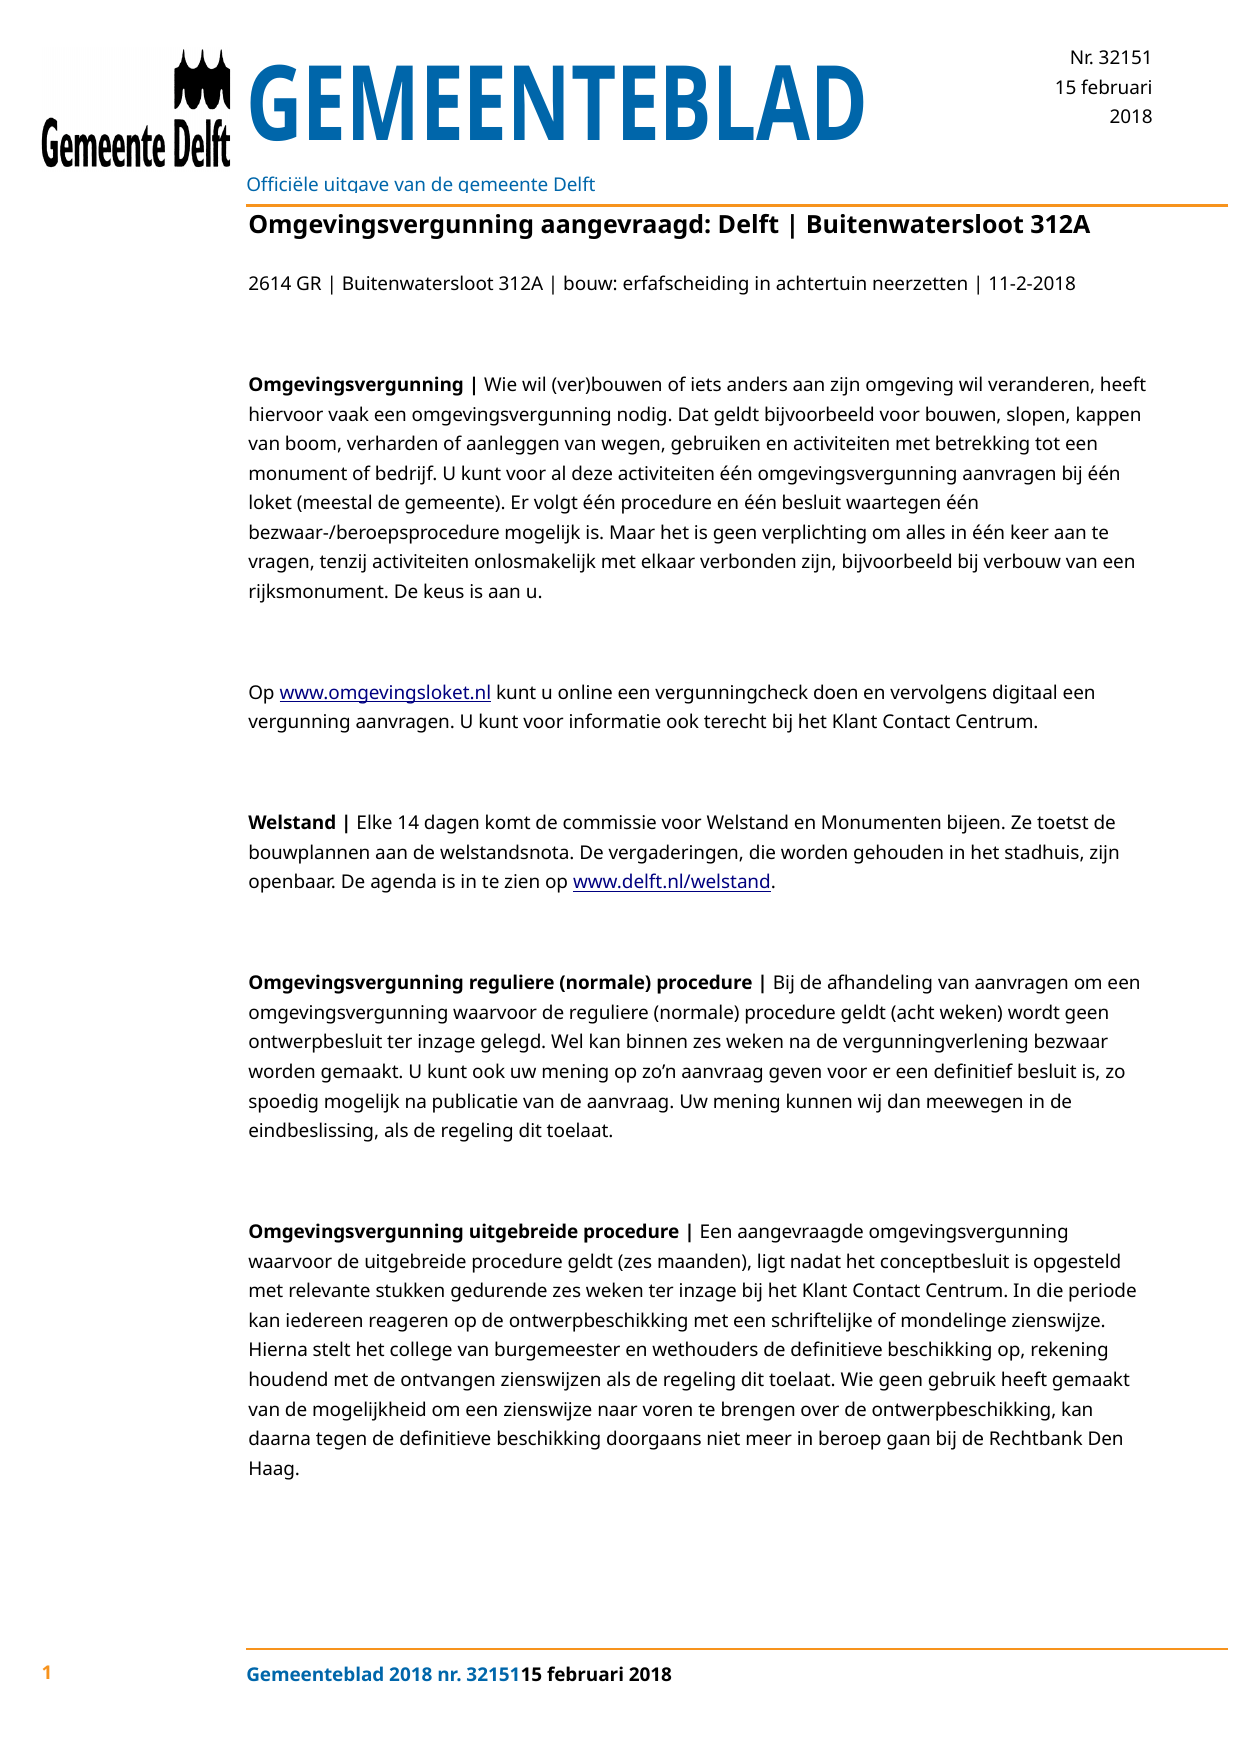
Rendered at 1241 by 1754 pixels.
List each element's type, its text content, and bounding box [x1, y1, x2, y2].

text 2614 GR | Buitenwatersloot 312A | bouw: erfafscheiding in achtertuin neerzetten | 11-2-2018 [248, 270, 1152, 296]
text Op www.omgevingsloket.nl kunt u online een vergunningcheck doen en vervolgens digitaal een vergunning aanvragen. U kunt voor informatie ook terecht bij het Klant Contact Centrum. [248, 679, 1152, 734]
text Omgevingsvergunning | Wie wil (ver)bouwen of iets anders aan zijn omgeving wil veranderen, heeft hiervoor vaak een omgevingsvergunning nodig. Dat geldt bijvoorbeeld voor bouwen, slopen, kappen van boom, verharden of aanleggen van wegen, gebruiken en activiteiten met betrekking tot een monument of bedrijf. U kunt voor al deze activiteiten één omgevingsvergunning aanvragen bij één loket (meestal de gemeente). Er volgt één procedure en één besluit waartegen één bezwaar-/beroepsprocedure mogelijk is. Maar het is geen verplichting om alles in één keer aan te vragen, tenzij activiteiten onlosmakelijk met elkaar verbonden zijn, bijvoorbeeld bij verbouw van een rijksmonument. De keus is aan u. [248, 371, 1152, 604]
text Omgevingsvergunning reguliere (normale) procedure | Bij de afhandeling van aanvragen om een omgevingsvergunning waarvoor de reguliere (normale) procedure geldt (acht weken) wordt geen ontwerpbesluit ter inzage gelegd. Wel kan binnen zes weken na de vergunningverlening bezwaar worden gemaakt. U kunt ook uw mening op zo’n aanvraag geven voor er een definitief besluit is, zo spoedig mogelijk na publicatie van de aanvraag. Uw mening kunnen wij dan meewegen in de eindbeslissing, als de regeling dit toelaat. [248, 969, 1152, 1143]
text Omgevingsvergunning uitgebreide procedure | Een aangevraagde omgevingsvergunning waarvoor de uitgebreide procedure geldt (zes maanden), ligt nadat het conceptbesluit is opgesteld met relevante stukken gedurende zes weken ter inzage bij het Klant Contact Centrum. In die periode kan iedereen reageren op de ontwerpbeschikking met een schriftelijke of mondelinge zienswijze. Hierna stelt het college van burgemeester en wethouders de definitieve beschikking op, rekening houdend met de ontvangen zienswijzen als de regeling dit toelaat. Wie geen gebruik heeft gemaakt van de mogelijkheid om een zienswijze naar voren te brengen over de ontwerpbeschikking, kan daarna tegen de definitieve beschikking doorgaans niet meer in beroep gaan bij de Rechtbank Den Haag. [248, 1218, 1152, 1481]
picture [41, 47, 231, 172]
text Welstand | Elke 14 dagen komt de commissie voor Welstand en Monumenten bijeen. Ze toetst de bouwplannen aan de welstandsnota. De vergaderingen, die worden gehouden in het stadhuis, zijn openbaar. De agenda is in te zien op www.delft.nl/welstand. [248, 809, 1152, 894]
text Omgevingsvergunning aangevraagd: Delft | Buitenwatersloot 312A [248, 207, 1152, 241]
